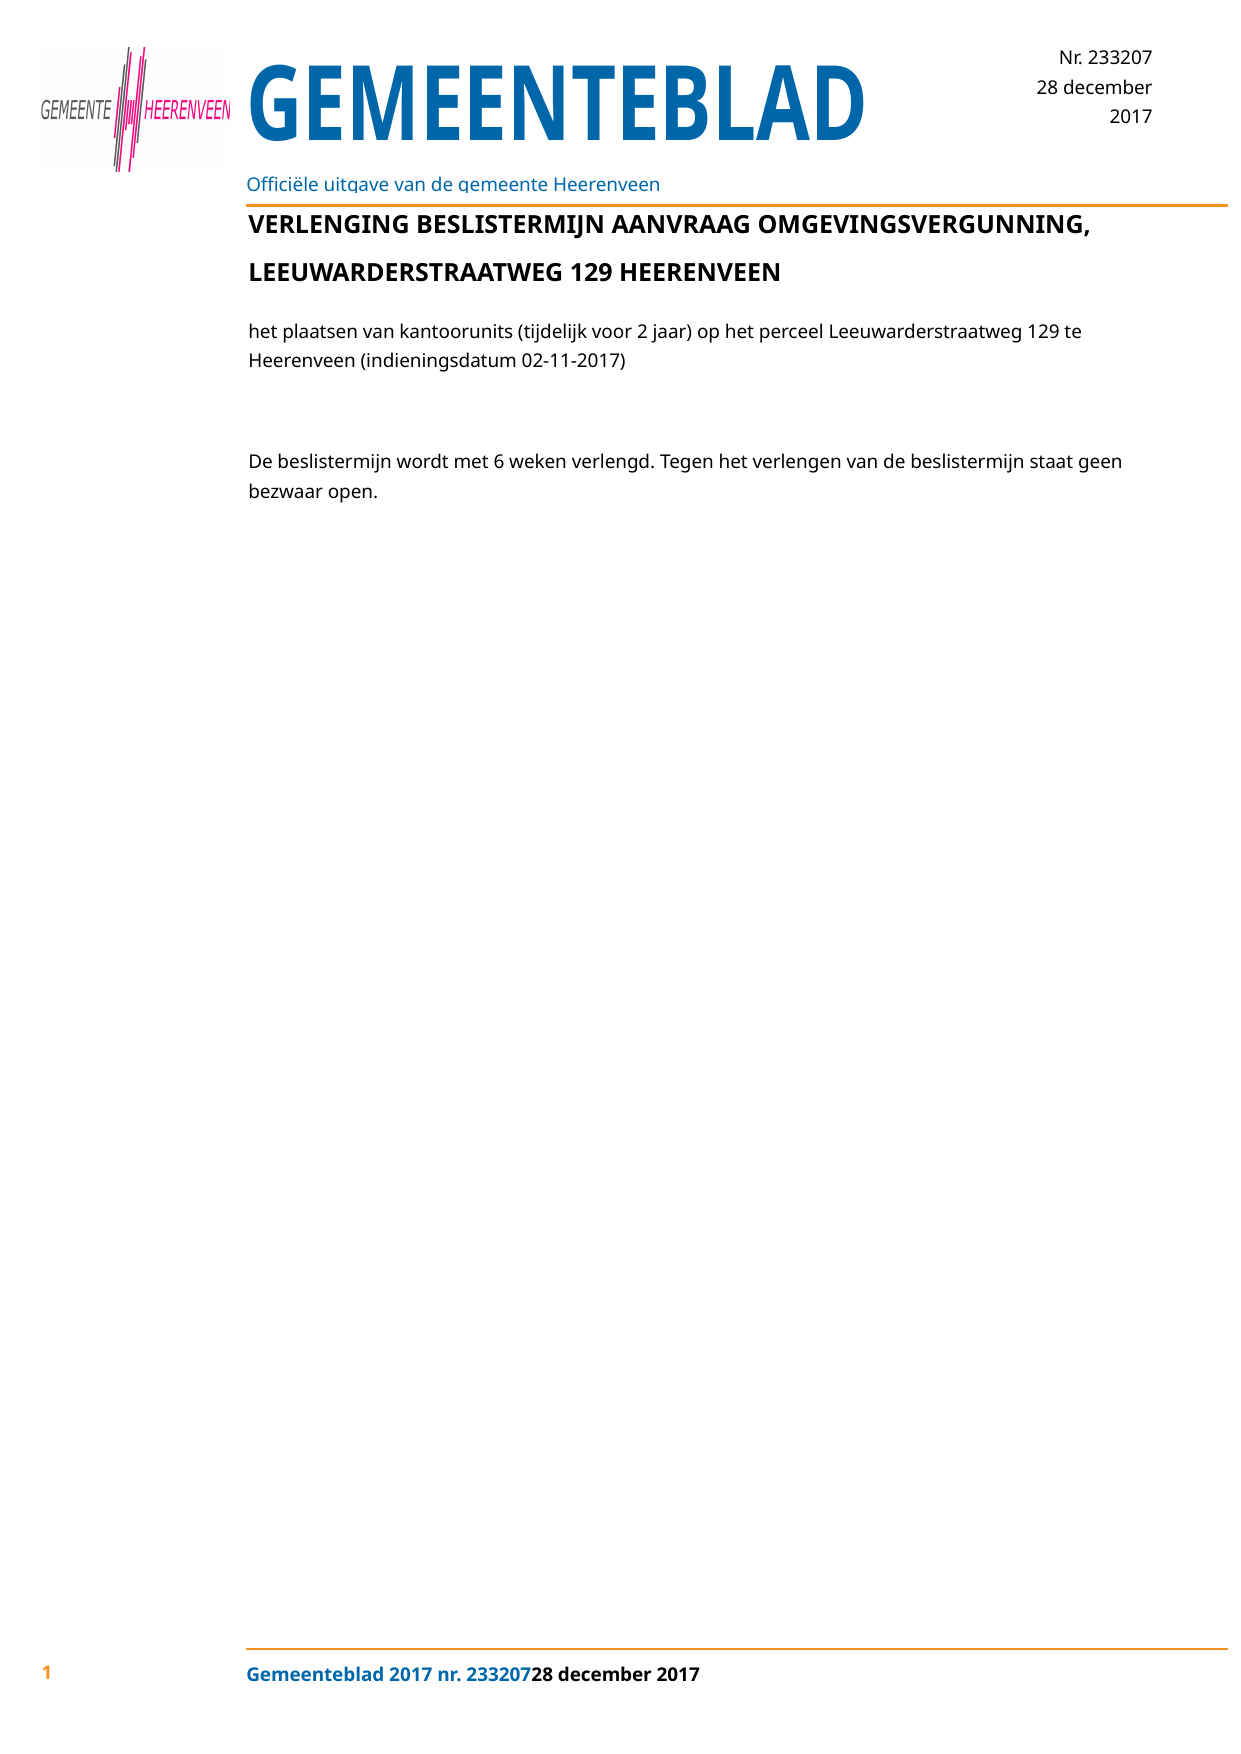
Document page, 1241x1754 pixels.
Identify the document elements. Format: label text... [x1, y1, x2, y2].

picture [41, 47, 231, 172]
text VERLENGING BESLISTERMIJN AANVRAAG OMGEVINGSVERGUNNING, LEEUWARDERSTRAATWEG 129 HEERENVEEN [248, 207, 1152, 288]
text De beslistermijn wordt met 6 weken verlengd. Tegen het verlengen van de beslistermijn staat geen bezwaar open. [248, 448, 1152, 504]
text het plaatsen van kantoorunits (tijdelijk voor 2 jaar) op het perceel Leeuwarderstraatweg 129 te Heerenveen (indieningsdatum 02-11-2017) [248, 318, 1152, 373]
